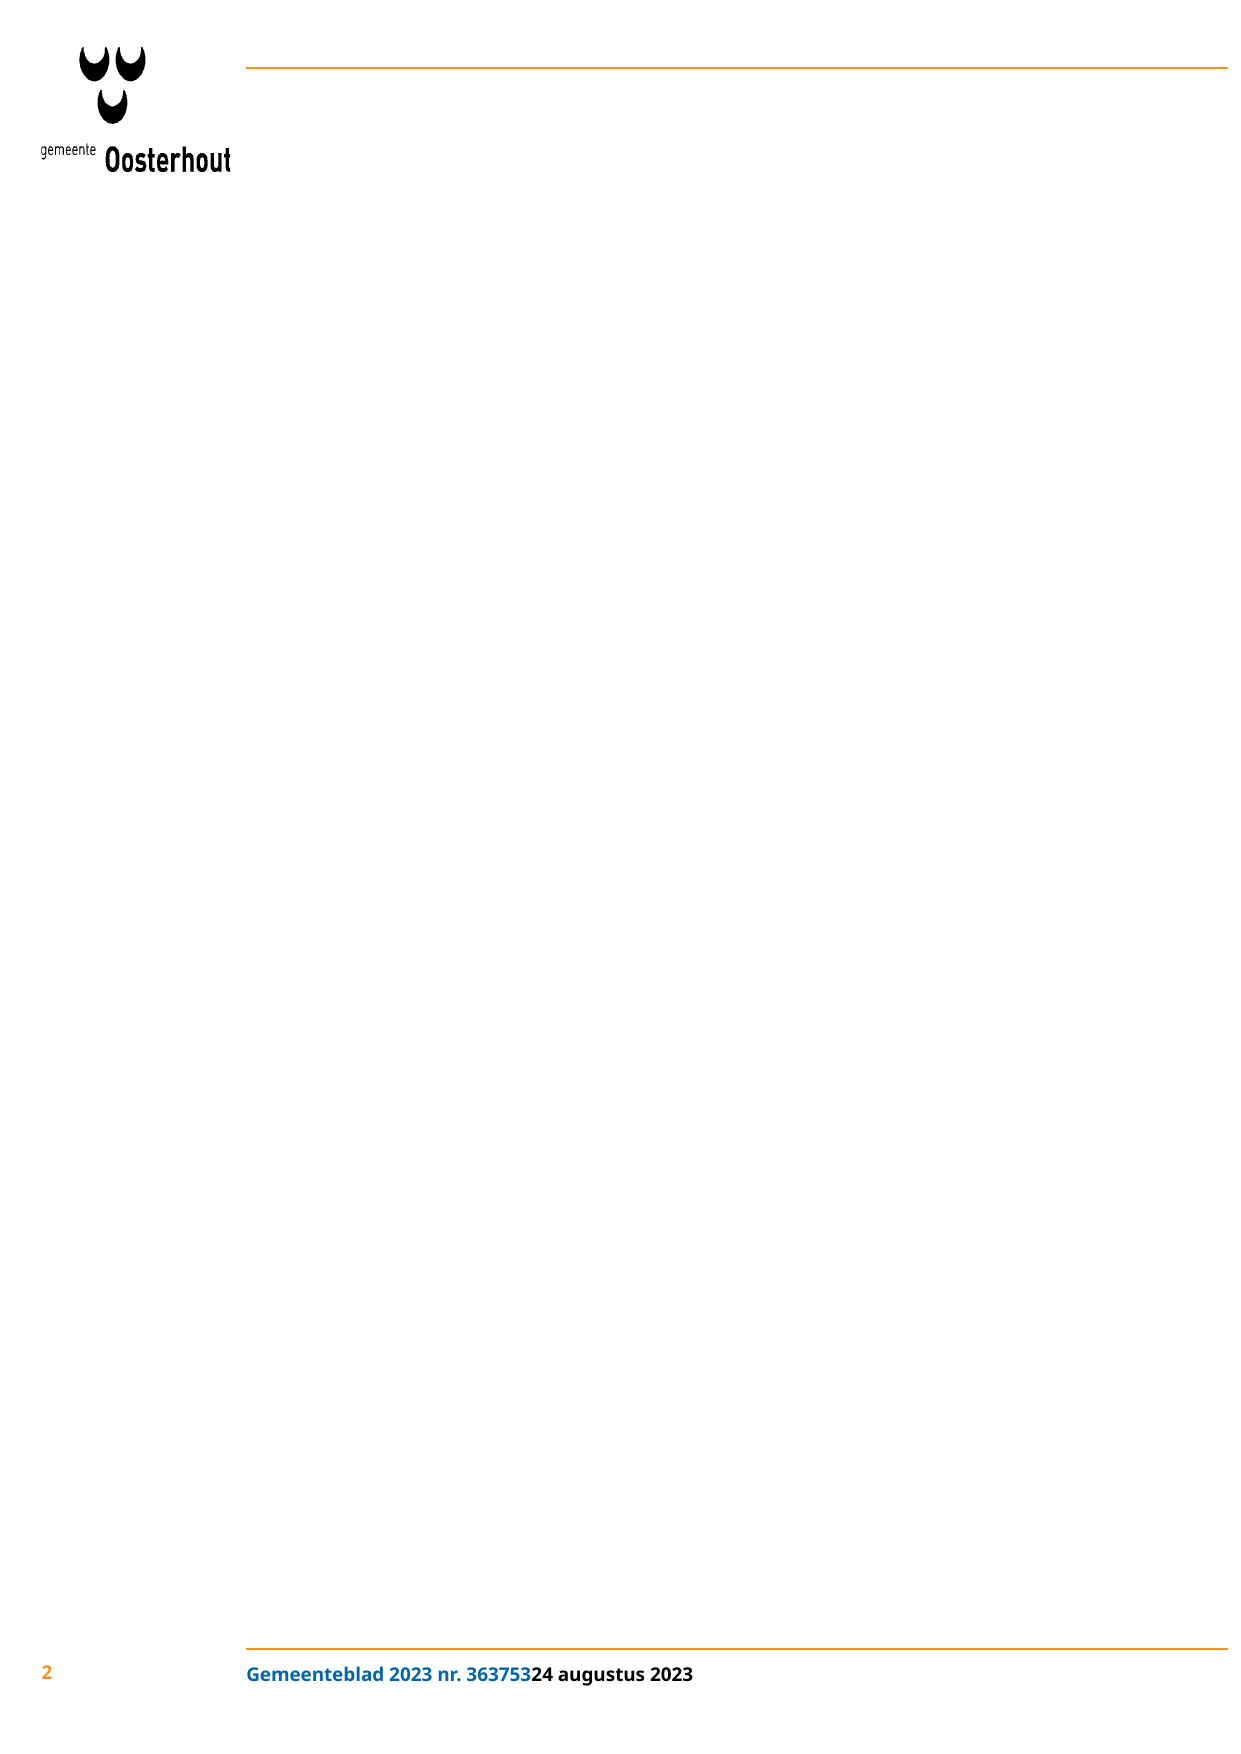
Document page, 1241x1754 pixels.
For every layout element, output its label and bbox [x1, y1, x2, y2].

picture [41, 47, 231, 172]
